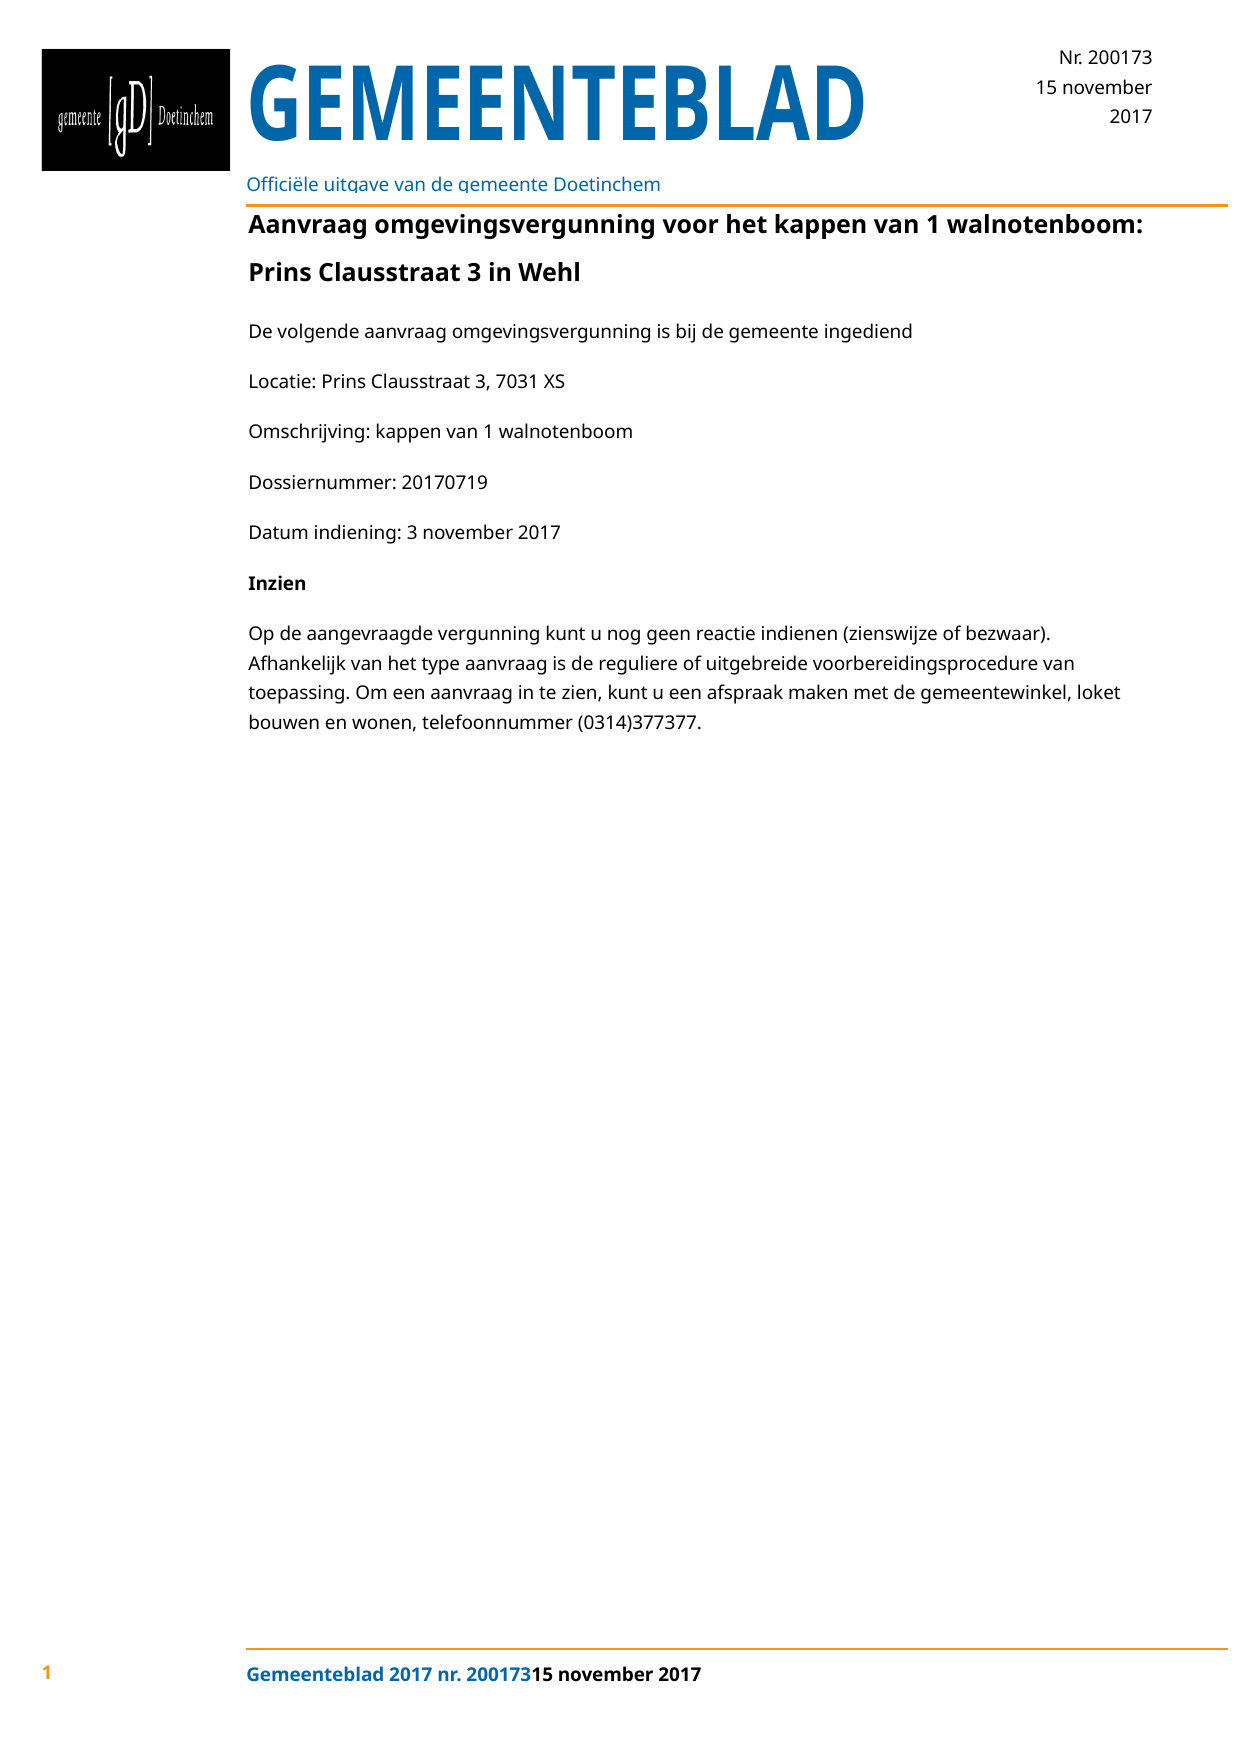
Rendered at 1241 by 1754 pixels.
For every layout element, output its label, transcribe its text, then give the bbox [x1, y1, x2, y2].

text Op de aangevraagde vergunning kunt u nog geen reactie indienen (zienswijze of bezwaar). Afhankelijk van het type aanvraag is de reguliere of uitgebreide voorbereidingsprocedure van toepassing. Om een aanvraag in te zien, kunt u een afspraak maken met de gemeentewinkel, loket bouwen en wonen, telefoonnummer (0314)377377. [248, 620, 1152, 735]
text De volgende aanvraag omgevingsvergunning is bij de gemeente ingediend [248, 318, 1152, 344]
text Dossiernummer: 20170719 [248, 469, 1152, 495]
picture [41, 47, 231, 172]
text Omschrijving: kappen van 1 walnotenboom [248, 419, 1152, 444]
text Aanvraag omgevingsvergunning voor het kappen van 1 walnotenboom: Prins Clausstraat 3 in Wehl [248, 207, 1152, 288]
text Locatie: Prins Clausstraat 3, 7031 XS [248, 368, 1152, 394]
text Inzien [248, 570, 1152, 596]
text Datum indiening: 3 november 2017 [248, 519, 1152, 545]
